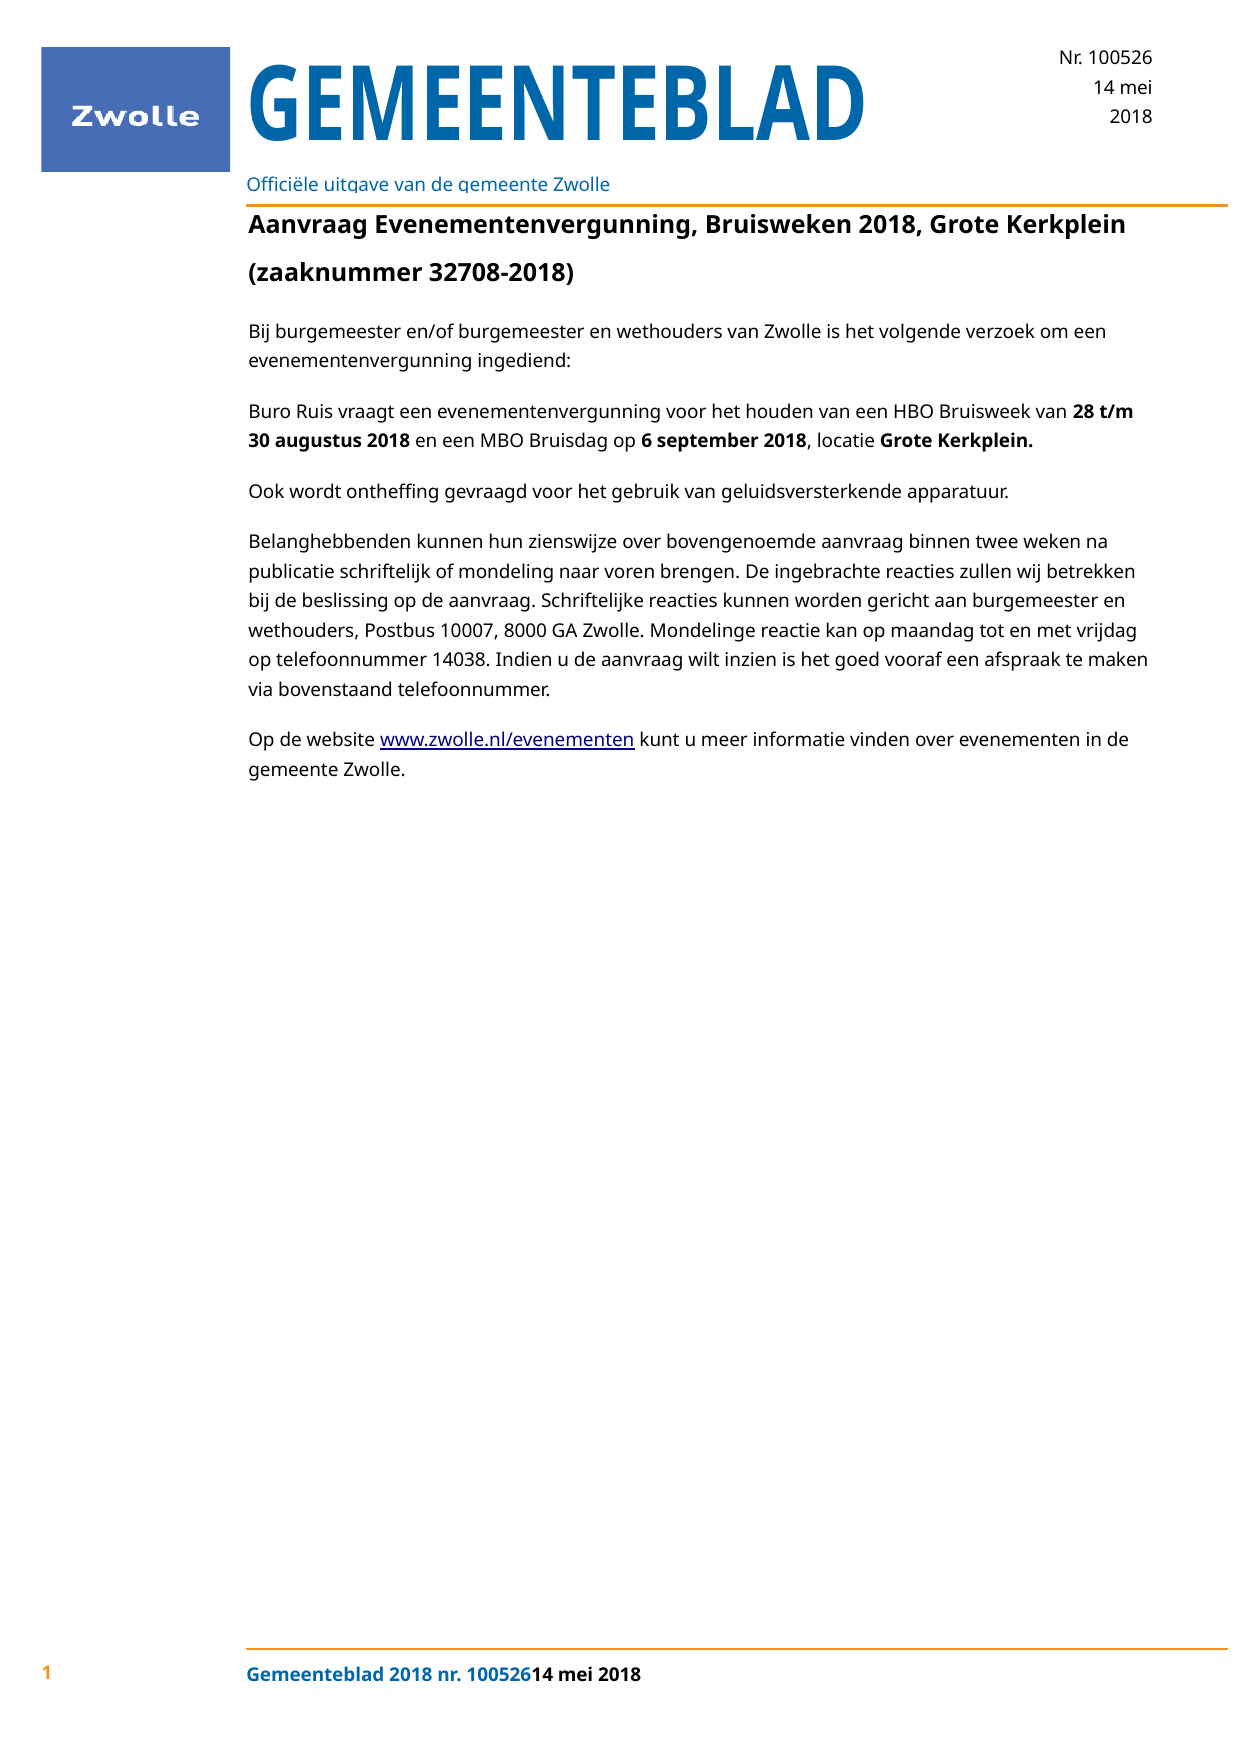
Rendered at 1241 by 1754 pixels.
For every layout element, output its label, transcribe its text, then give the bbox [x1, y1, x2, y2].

text Buro Ruis vraagt een evenementenvergunning voor het houden van een HBO Bruisweek van 28 t/m 30 augustus 2018 en een MBO Bruisdag op 6 september 2018, locatie Grote Kerkplein. [248, 398, 1152, 453]
text Belanghebbenden kunnen hun zienswijze over bovengenoemde aanvraag binnen twee weken na publicatie schriftelijk of mondeling naar voren brengen. De ingebrachte reacties zullen wij betrekken bij de beslissing op de aanvraag. Schriftelijke reacties kunnen worden gericht aan burgemeester en wethouders, Postbus 10007, 8000 GA Zwolle. Mondelinge reactie kan op maandag tot en met vrijdag op telefoonnummer 14038. Indien u de aanvraag wilt inzien is het goed vooraf een afspraak te maken via bovenstaand telefoonnummer. [248, 528, 1152, 702]
text Bij burgemeester en/of burgemeester en wethouders van Zwolle is het volgende verzoek om een evenementenvergunning ingediend: [248, 318, 1152, 373]
text Aanvraag Evenementenvergunning, Bruisweken 2018, Grote Kerkplein (zaaknummer 32708-2018) [248, 207, 1152, 288]
text Ook wordt ontheffing gevraagd voor het gebruik van geluidsversterkende apparatuur. [248, 478, 1152, 504]
text Op de website www.zwolle.nl/evenementen kunt u meer informatie vinden over evenementen in de gemeente Zwolle. [248, 727, 1152, 782]
picture [41, 47, 231, 172]
